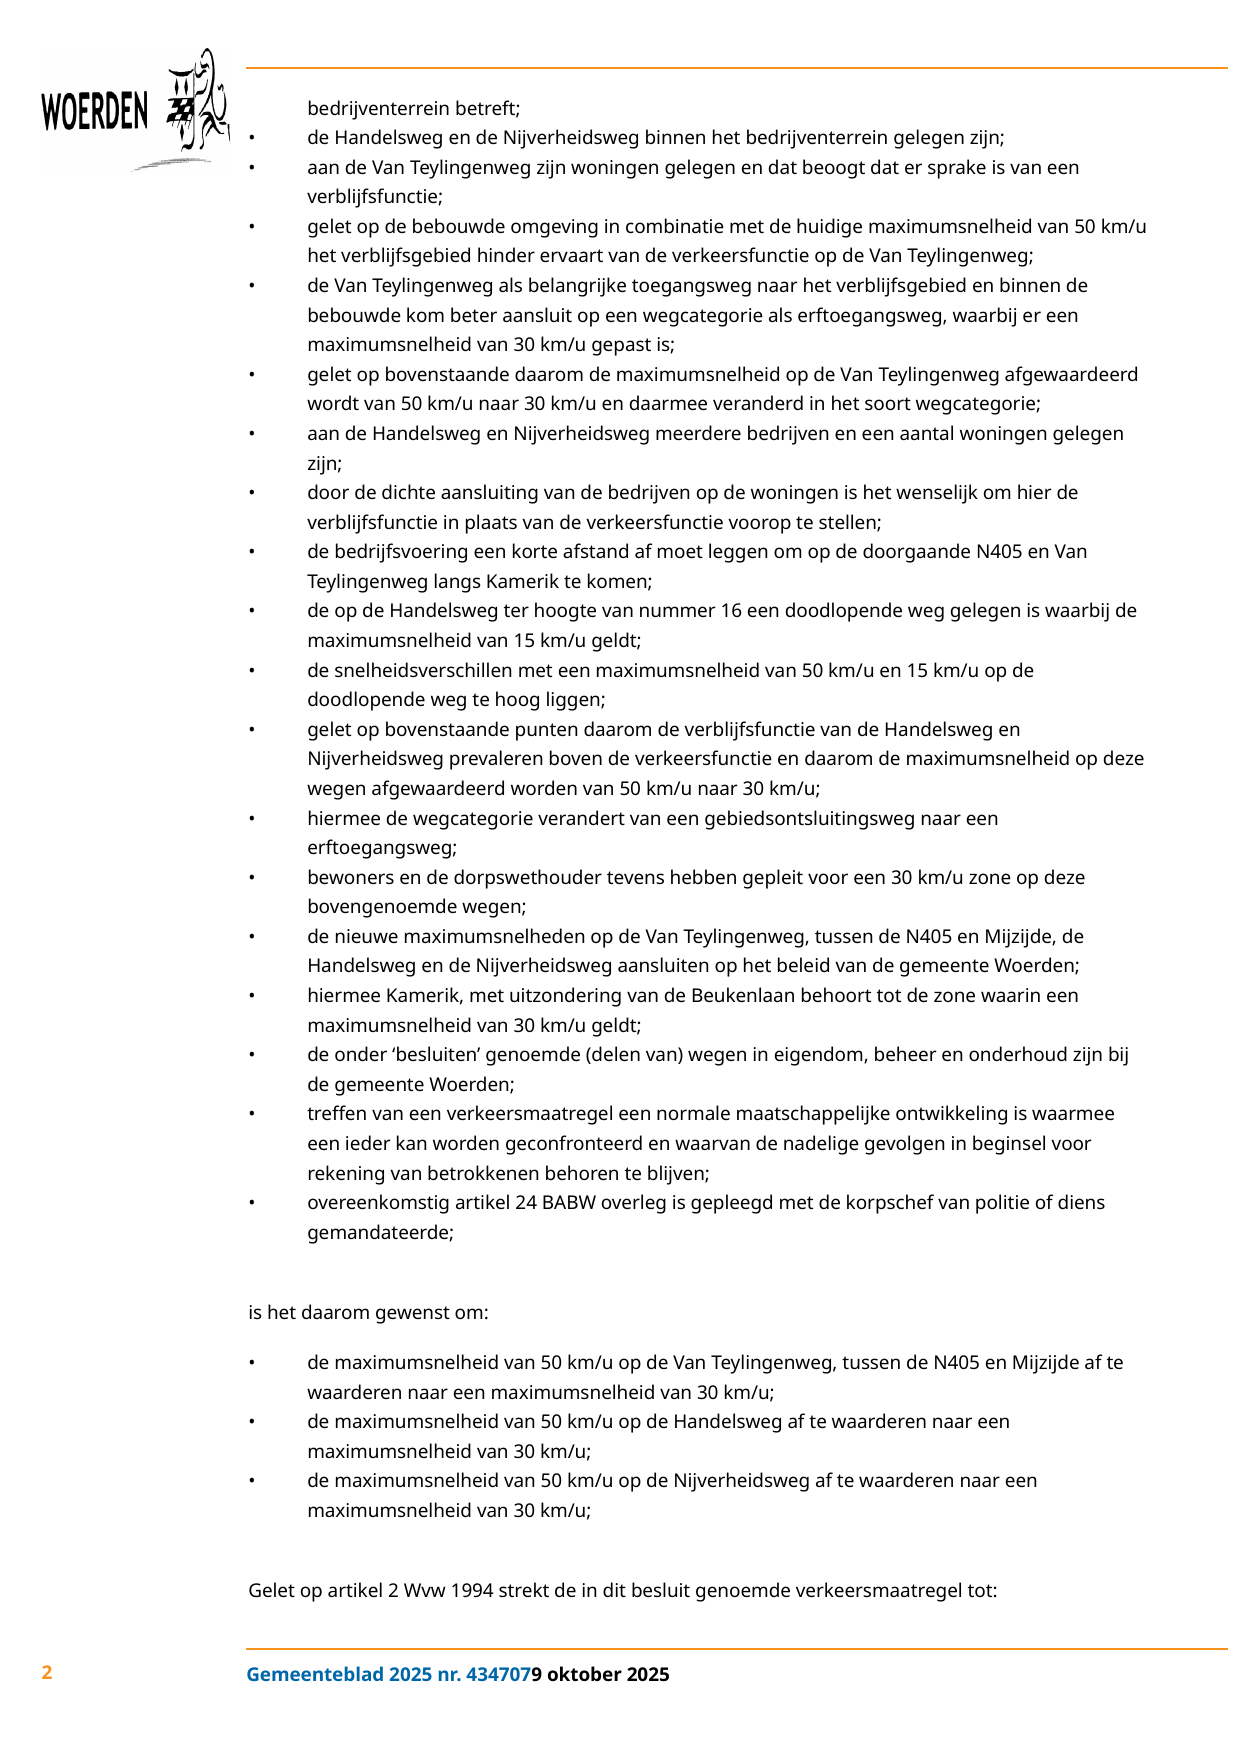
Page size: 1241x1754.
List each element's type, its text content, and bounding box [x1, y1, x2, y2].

list door de dichte aansluiting van de bedrijven op de woningen is het wenselijk om hier de verblijfsfunctie in plaats van de verkeersfunctie voorop te stellen; [248, 479, 1152, 535]
list bedrijventerrein betreft; [248, 95, 1152, 121]
list de nieuwe maximumsnelheden op de Van Teylingenweg, tussen de N405 en Mijzijde, de Handelsweg en de Nijverheidsweg aansluiten op het beleid van de gemeente Woerden; [248, 923, 1152, 978]
list gelet op de bebouwde omgeving in combinatie met de huidige maximumsnelheid van 50 km/u het verblijfsgebied hinder ervaart van de verkeersfunctie op de Van Teylingenweg; [248, 213, 1152, 268]
list hiermee Kamerik, met uitzondering van de Beukenlaan behoort tot de zone waarin een maximumsnelheid van 30 km/u geldt; [248, 982, 1152, 1038]
list de Van Teylingenweg als belangrijke toegangsweg naar het verblijfsgebied en binnen de bebouwde kom beter aansluit op een wegcategorie als erftoegangsweg, waarbij er een maximumsnelheid van 30 km/u gepast is; [248, 272, 1152, 357]
list de snelheidsverschillen met een maximumsnelheid van 50 km/u en 15 km/u op de doodlopende weg te hoog liggen; [248, 657, 1152, 712]
list overeenkomstig artikel 24 BABW overleg is gepleegd met de korpschef van politie of diens gemandateerde; [248, 1189, 1152, 1245]
list hiermee de wegcategorie verandert van een gebiedsontsluitingsweg naar een erftoegangsweg; [248, 805, 1152, 860]
list treffen van een verkeersmaatregel een normale maatschappelijke ontwikkeling is waarmee een ieder kan worden geconfronteerd en waarvan de nadelige gevolgen in beginsel voor rekening van betrokkenen behoren te blijven; [248, 1101, 1152, 1186]
text is het daarom gewenst om: [248, 1299, 1152, 1325]
list de Handelsweg en de Nijverheidsweg binnen het bedrijventerrein gelegen zijn; [248, 124, 1152, 150]
list de bedrijfsvoering een korte afstand af moet leggen om op de doorgaande N405 en Van Teylingenweg langs Kamerik te komen; [248, 538, 1152, 594]
list de maximumsnelheid van 50 km/u op de Handelsweg af te waarderen naar een maximumsnelheid van 30 km/u; [248, 1408, 1152, 1464]
list de maximumsnelheid van 50 km/u op de Van Teylingenweg, tussen de N405 en Mijzijde af te waarderen naar een maximumsnelheid van 30 km/u; [248, 1349, 1152, 1405]
list aan de Van Teylingenweg zijn woningen gelegen en dat beoogt dat er sprake is van een verblijfsfunctie; [248, 154, 1152, 209]
picture [41, 47, 231, 172]
list de op de Handelsweg ter hoogte van nummer 16 een doodlopende weg gelegen is waarbij de maximumsnelheid van 15 km/u geldt; [248, 598, 1152, 653]
list bewoners en de dorpswethouder tevens hebben gepleit voor een 30 km/u zone op deze bovengenoemde wegen; [248, 864, 1152, 919]
list de onder ‘besluiten’ genoemde (delen van) wegen in eigendom, beheer en onderhoud zijn bij de gemeente Woerden; [248, 1041, 1152, 1097]
list aan de Handelsweg en Nijverheidsweg meerdere bedrijven en een aantal woningen gelegen zijn; [248, 420, 1152, 476]
list gelet op bovenstaande daarom de maximumsnelheid op de Van Teylingenweg afgewaardeerd wordt van 50 km/u naar 30 km/u en daarmee veranderd in het soort wegcategorie; [248, 361, 1152, 416]
text Gelet op artikel 2 Wvw 1994 strekt de in dit besluit genoemde verkeersmaatregel tot: [248, 1577, 1152, 1603]
list de maximumsnelheid van 50 km/u op de Nijverheidsweg af te waarderen naar een maximumsnelheid van 30 km/u; [248, 1468, 1152, 1523]
list gelet op bovenstaande punten daarom de verblijfsfunctie van de Handelsweg en Nijverheidsweg prevaleren boven de verkeersfunctie en daarom de maximumsnelheid op deze wegen afgewaardeerd worden van 50 km/u naar 30 km/u; [248, 716, 1152, 801]
